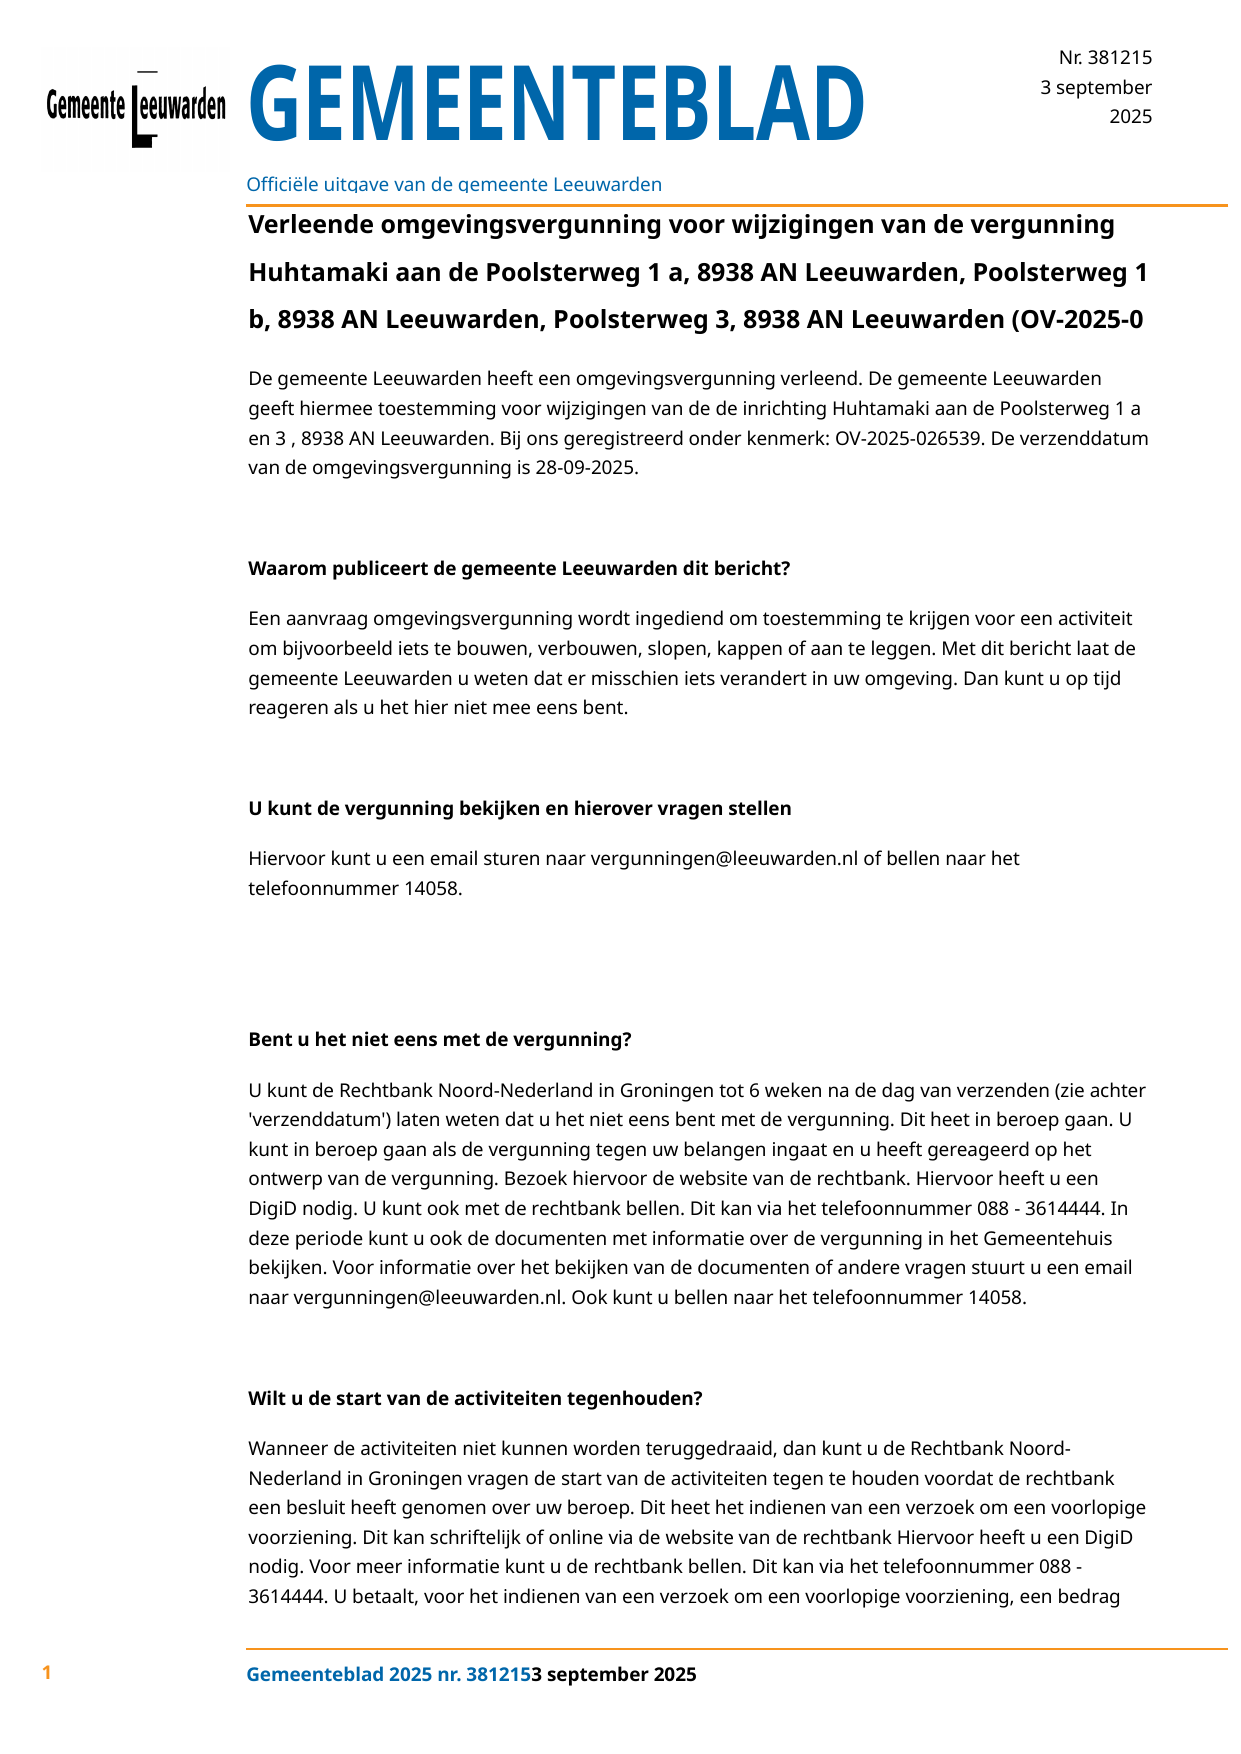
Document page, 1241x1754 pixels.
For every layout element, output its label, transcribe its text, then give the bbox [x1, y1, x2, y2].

picture [41, 47, 231, 172]
text Verleende omgevingsvergunning voor wijzigingen van de vergunning Huhtamaki aan de Poolsterweg 1 a, 8938 AN Leeuwarden, Poolsterweg 1 b, 8938 AN Leeuwarden, Poolsterweg 3, 8938 AN Leeuwarden (OV-2025-0 [248, 207, 1152, 336]
text Bent u het niet eens met de vergunning? [248, 1026, 1152, 1052]
text U kunt de Rechtbank Noord-Nederland in Groningen tot 6 weken na de dag van verzenden (zie achter 'verzenddatum') laten weten dat u het niet eens bent met de vergunning. Dit heet in beroep gaan. U kunt in beroep gaan als de vergunning tegen uw belangen ingaat en u heeft gereageerd op het ontwerp van de vergunning. Bezoek hiervoor de website van de rechtbank. Hiervoor heeft u een DigiD nodig. U kunt ook met de rechtbank bellen. Dit kan via het telefoonnummer 088 - 3614444. In deze periode kunt u ook de documenten met informatie over de vergunning in het Gemeentehuis bekijken. Voor informatie over het bekijken van de documenten of andere vragen stuurt u een email naar vergunningen@leeuwarden.nl. Ook kunt u bellen naar het telefoonnummer 14058. [248, 1077, 1152, 1309]
text Waarom publiceert de gemeente Leeuwarden dit bericht? [248, 555, 1152, 581]
text U kunt de vergunning bekijken en hierover vragen stellen [248, 795, 1152, 821]
text De gemeente Leeuwarden heeft een omgevingsvergunning verleend. De gemeente Leeuwarden geeft hiermee toestemming voor wijzigingen van de de inrichting Huhtamaki aan de Poolsterweg 1 a en 3 , 8938 AN Leeuwarden. Bij ons geregistreerd onder kenmerk: OV-2025-026539. De verzenddatum van de omgevingsvergunning is 28-09-2025. [248, 366, 1152, 480]
text Hiervoor kunt u een email sturen naar vergunningen@leeuwarden.nl of bellen naar het telefoonnummer 14058. [248, 846, 1152, 901]
text Wanneer de activiteiten niet kunnen worden teruggedraaid, dan kunt u de Rechtbank Noord-Nederland in Groningen vragen de start van de activiteiten tegen te houden voordat de rechtbank een besluit heeft genomen over uw beroep. Dit heet het indienen van een verzoek om een voorlopige voorziening. Dit kan schriftelijk of online via de website van de rechtbank Hiervoor heeft u een DigiD nodig. Voor meer informatie kunt u de rechtbank bellen. Dit kan via het telefoonnummer 088 - 3614444. U betaalt, voor het indienen van een verzoek om een voorlopige voorziening, een bedrag [248, 1435, 1152, 1609]
text Een aanvraag omgevingsvergunning wordt ingediend om toestemming te krijgen voor een activiteit om bijvoorbeeld iets te bouwen, verbouwen, slopen, kappen of aan te leggen. Met dit bericht laat de gemeente Leeuwarden u weten dat er misschien iets verandert in uw omgeving. Dan kunt u op tijd reageren als u het hier niet mee eens bent. [248, 606, 1152, 720]
text Wilt u de start van de activiteiten tegenhouden? [248, 1385, 1152, 1410]
